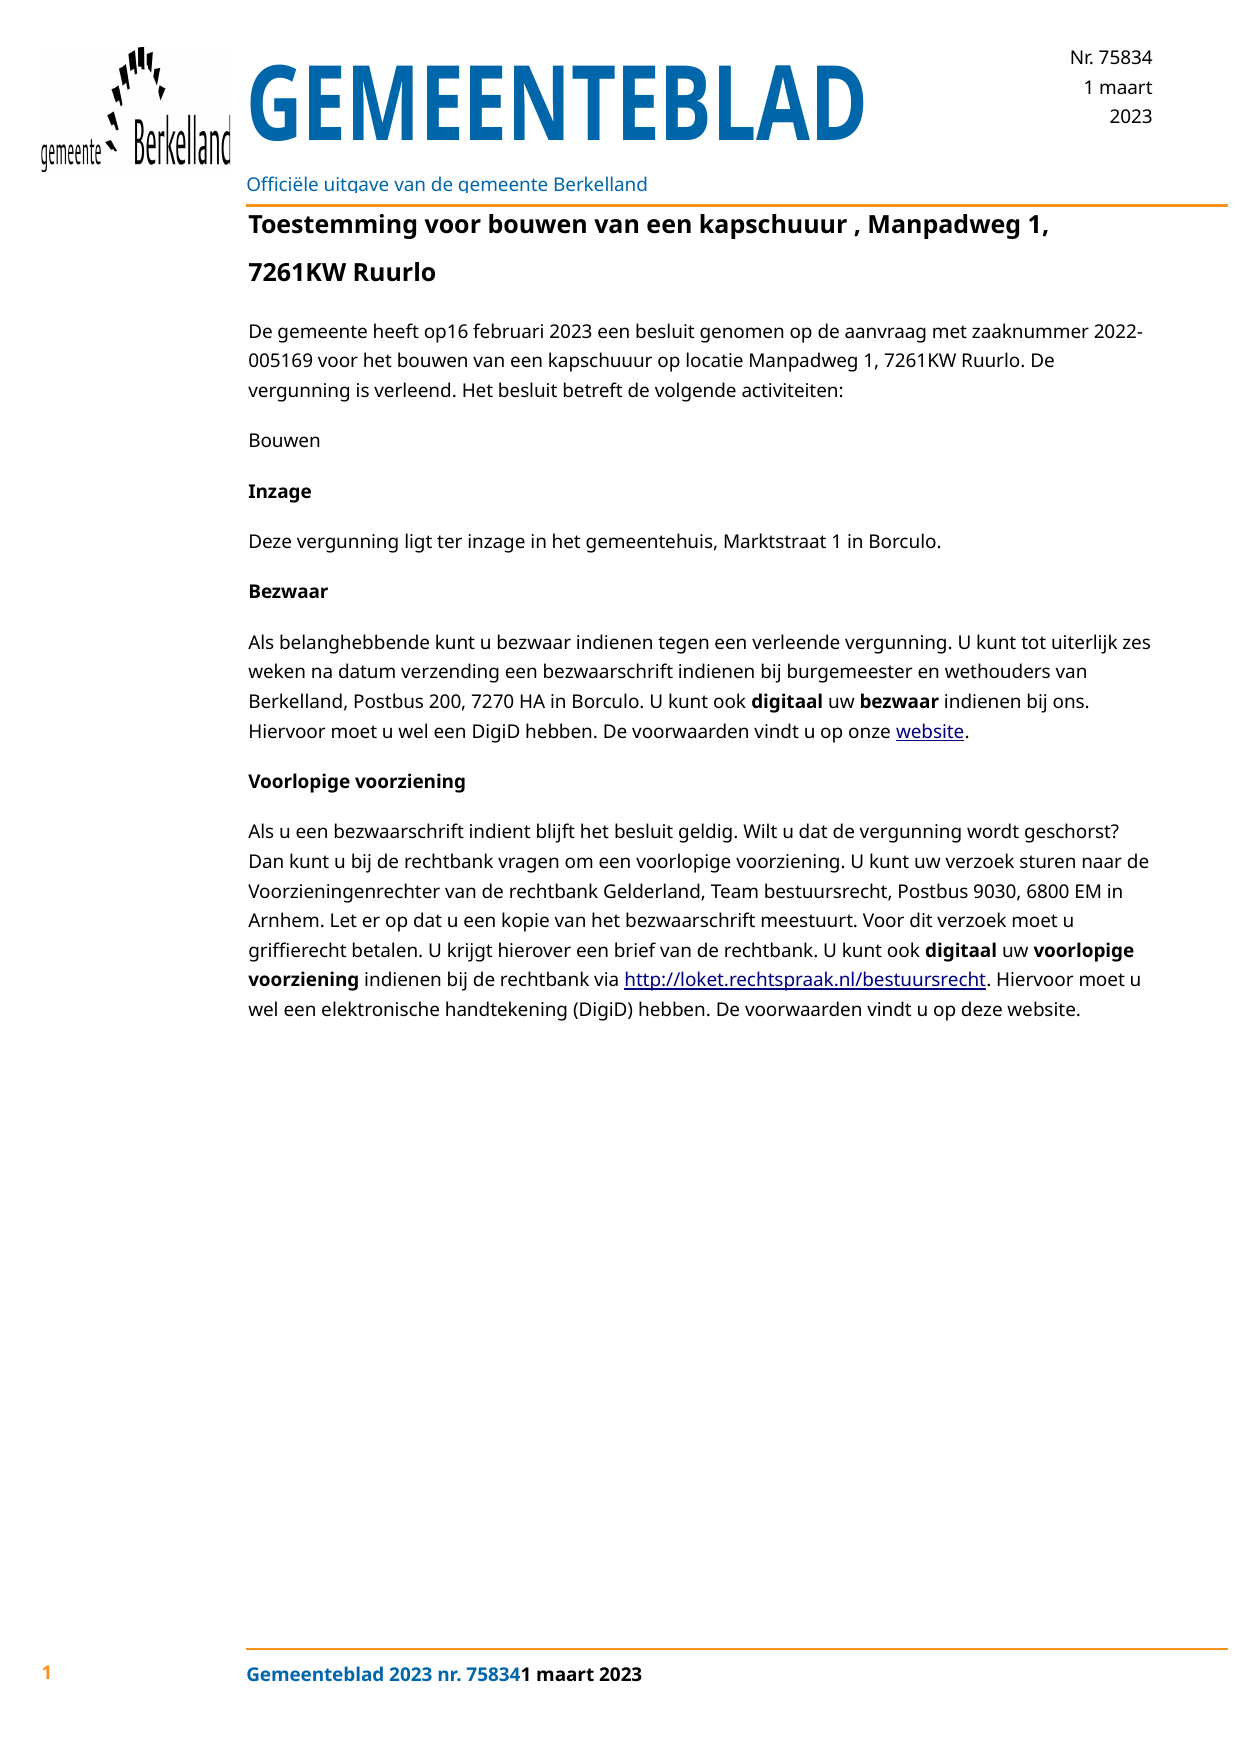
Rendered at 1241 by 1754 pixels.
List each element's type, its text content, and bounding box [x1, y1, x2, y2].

text De gemeente heeft op16 februari 2023 een besluit genomen op de aanvraag met zaaknummer 2022-005169 voor het bouwen van een kapschuuur op locatie Manpadweg 1, 7261KW Ruurlo. De vergunning is verleend. Het besluit betreft de volgende activiteiten: [248, 318, 1152, 403]
text Als belanghebbende kunt u bezwaar indienen tegen een verleende vergunning. U kunt tot uiterlijk zes weken na datum verzending een bezwaarschrift indienen bij burgemeester en wethouders van Berkelland, Postbus 200, 7270 HA in Borculo. U kunt ook digitaal uw bezwaar indienen bij ons. Hiervoor moet u wel een DigiD hebben. De voorwaarden vindt u op onze website. [248, 629, 1152, 744]
picture [41, 47, 231, 172]
text Inzage [248, 478, 1152, 504]
text Toestemming voor bouwen van een kapschuuur , Manpadweg 1, 7261KW Ruurlo [248, 207, 1152, 288]
text Deze vergunning ligt ter inzage in het gemeentehuis, Marktstraat 1 in Borculo. [248, 528, 1152, 554]
text Bouwen [248, 427, 1152, 453]
text Als u een bezwaarschrift indient blijft het besluit geldig. Wilt u dat de vergunning wordt geschorst? Dan kunt u bij de rechtbank vragen om een voorlopige voorziening. U kunt uw verzoek sturen naar de Voorzieningenrechter van de rechtbank Gelderland, Team bestuursrecht, Postbus 9030, 6800 EM in Arnhem. Let er op dat u een kopie van het bezwaarschrift meestuurt. Voor dit verzoek moet u griffierecht betalen. U krijgt hierover een brief van de rechtbank. U kunt ook digitaal uw voorlopige voorziening indienen bij de rechtbank via http://loket.rechtspraak.nl/bestuursrecht. Hiervoor moet u wel een elektronische handtekening (DigiD) hebben. De voorwaarden vindt u op deze website. [248, 819, 1152, 1022]
text Voorlopige voorziening [248, 768, 1152, 794]
text Bezwaar [248, 579, 1152, 604]
